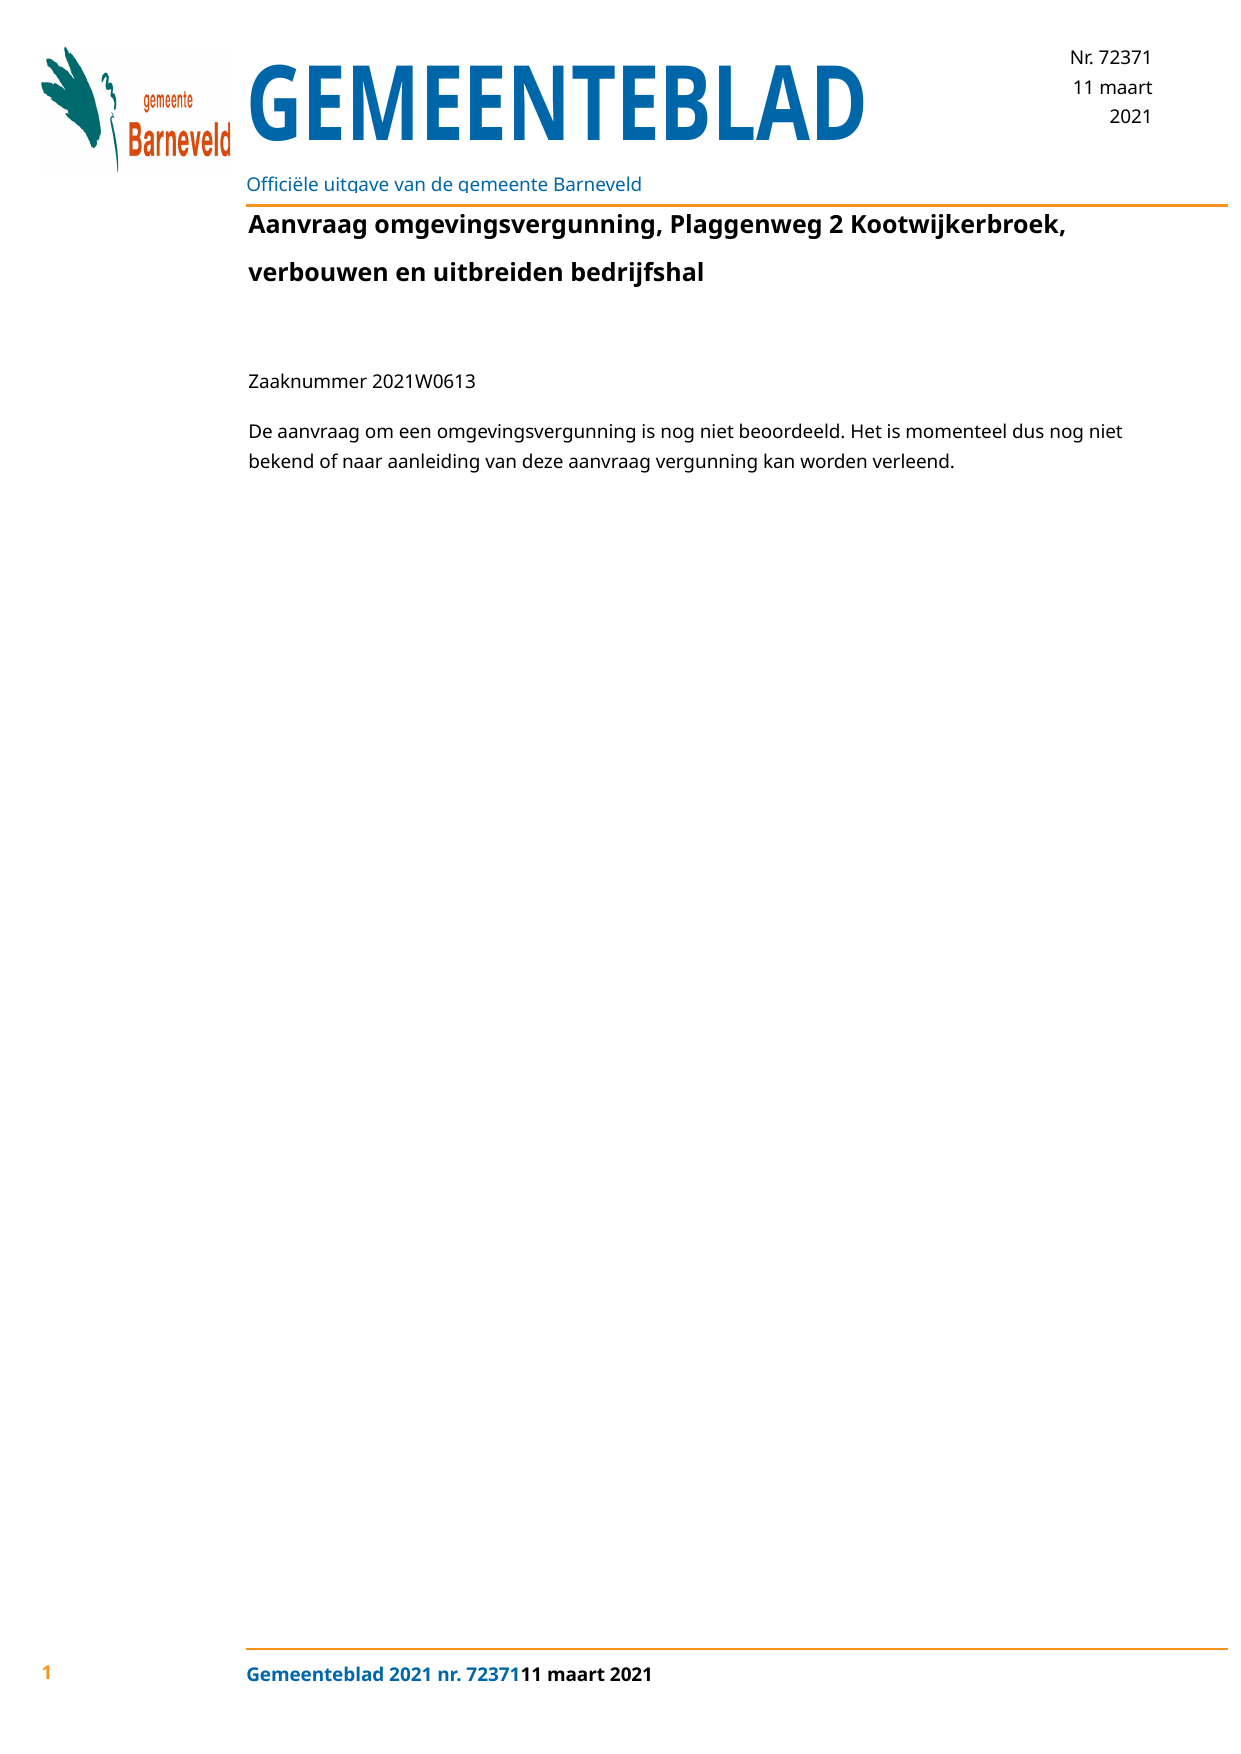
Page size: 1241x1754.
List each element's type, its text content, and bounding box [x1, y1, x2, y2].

text Aanvraag omgevingsvergunning, Plaggenweg 2 Kootwijkerbroek, verbouwen en uitbreiden bedrijfshal [248, 207, 1152, 288]
text De aanvraag om een omgevingsvergunning is nog niet beoordeeld. Het is momenteel dus nog niet bekend of naar aanleiding van deze aanvraag vergunning kan worden verleend. [248, 419, 1152, 474]
text Zaaknummer 2021W0613 [248, 368, 1152, 394]
picture [41, 47, 231, 172]
